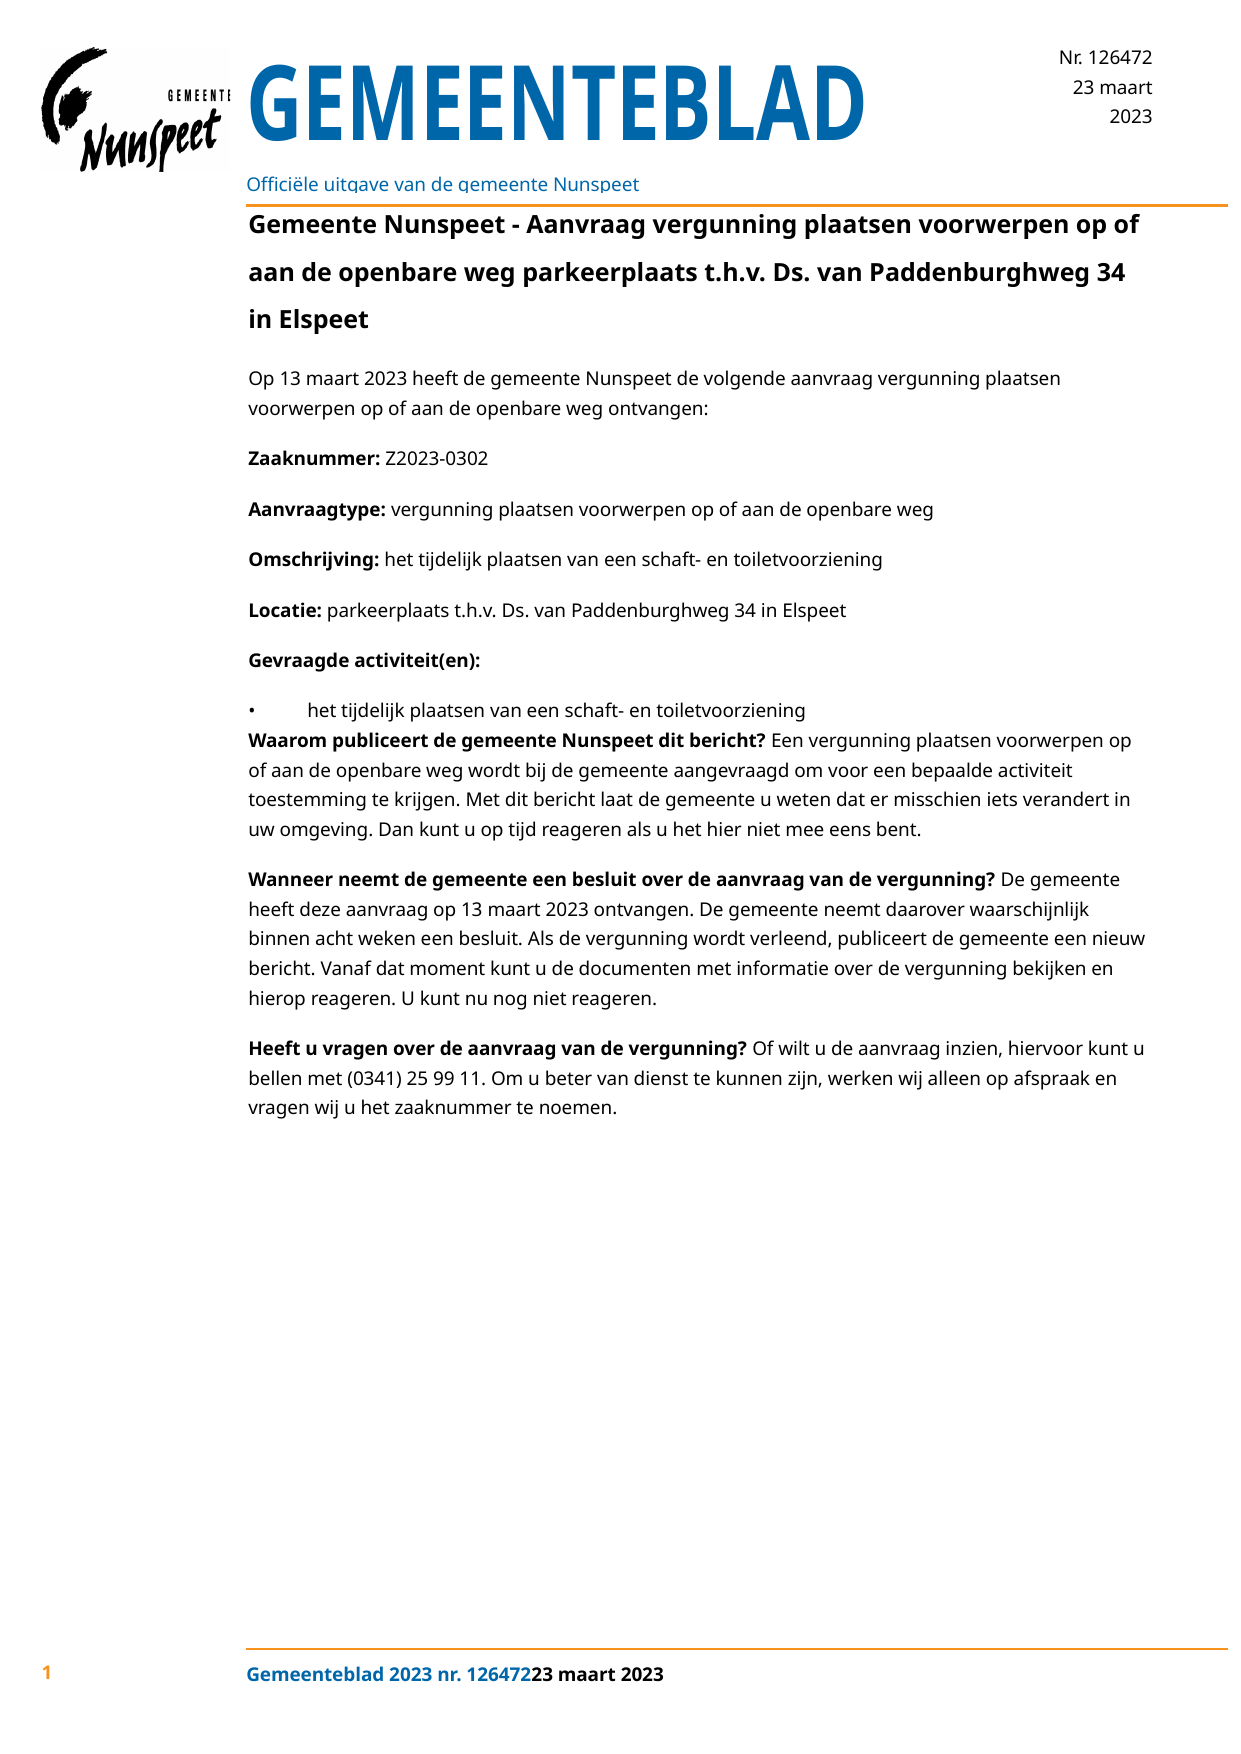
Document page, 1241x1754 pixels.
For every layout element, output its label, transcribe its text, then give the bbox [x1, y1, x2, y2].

text Op 13 maart 2023 heeft de gemeente Nunspeet de volgende aanvraag vergunning plaatsen voorwerpen op of aan de openbare weg ontvangen: [248, 366, 1152, 421]
text Omschrijving: het tijdelijk plaatsen van een schaft- en toiletvoorziening [248, 546, 1152, 572]
text Zaaknummer: Z2023-0302 [248, 446, 1152, 471]
text Waarom publiceert de gemeente Nunspeet dit bericht? Een vergunning plaatsen voorwerpen op of aan de openbare weg wordt bij de gemeente aangevraagd om voor een bepaalde activiteit toestemming te krijgen. Met dit bericht laat de gemeente u weten dat er misschien iets verandert in uw omgeving. Dan kunt u op tijd reageren als u het hier niet mee eens bent. [248, 727, 1152, 842]
list het tijdelijk plaatsen van een schaft- en toiletvoorziening [248, 698, 1152, 723]
text Gemeente Nunspeet - Aanvraag vergunning plaatsen voorwerpen op of aan de openbare weg parkeerplaats t.h.v. Ds. van Paddenburghweg 34 in Elspeet [248, 207, 1152, 336]
text Heeft u vragen over de aanvraag van de vergunning? Of wilt u de aanvraag inzien, hiervoor kunt u bellen met (0341) 25 99 11. Om u beter van dienst te kunnen zijn, werken wij alleen op afspraak en vragen wij u het zaaknummer te noemen. [248, 1035, 1152, 1120]
text Gevraagde activiteit(en): [248, 647, 1152, 673]
text Locatie: parkeerplaats t.h.v. Ds. van Paddenburghweg 34 in Elspeet [248, 597, 1152, 622]
text Aanvraagtype: vergunning plaatsen voorwerpen op of aan de openbare weg [248, 496, 1152, 522]
picture [41, 47, 231, 172]
text Wanneer neemt de gemeente een besluit over de aanvraag van de vergunning? De gemeente heeft deze aanvraag op 13 maart 2023 ontvangen. De gemeente neemt daarover waarschijnlijk binnen acht weken een besluit. Als de vergunning wordt verleend, publiceert de gemeente een nieuw bericht. Vanaf dat moment kunt u de documenten met informatie over de vergunning bekijken en hierop reageren. U kunt nu nog niet reageren. [248, 866, 1152, 1010]
